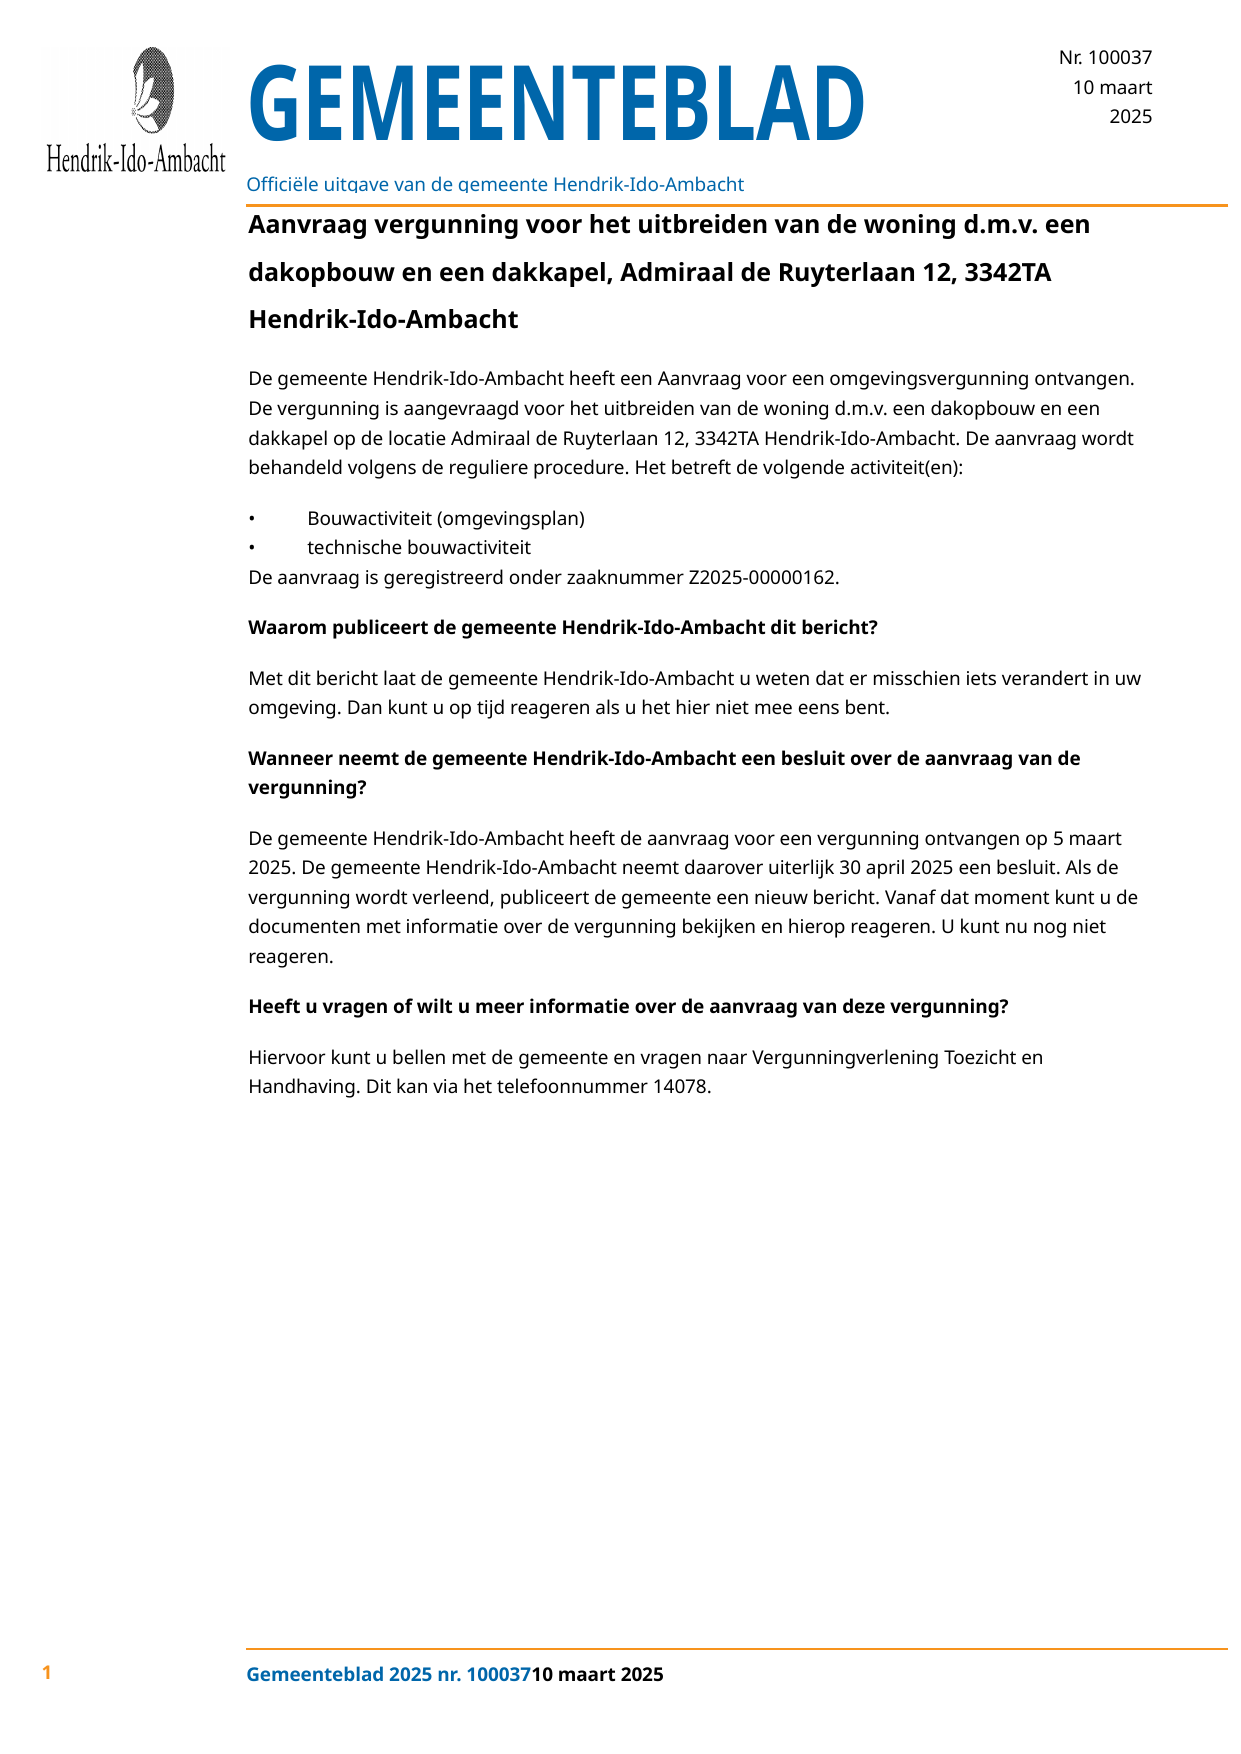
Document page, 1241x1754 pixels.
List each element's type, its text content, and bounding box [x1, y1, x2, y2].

text Aanvraag vergunning voor het uitbreiden van de woning d.m.v. een dakopbouw en een dakkapel, Admiraal de Ruyterlaan 12, 3342TA Hendrik-Ido-Ambacht [248, 207, 1152, 336]
list technische bouwactiviteit [248, 534, 1152, 560]
text De aanvraag is geregistreerd onder zaaknummer Z2025-00000162. [248, 564, 1152, 589]
text Heeft u vragen of wilt u meer informatie over de aanvraag van deze vergunning? [248, 993, 1152, 1019]
text De gemeente Hendrik-Ido-Ambacht heeft de aanvraag voor een vergunning ontvangen op 5 maart 2025. De gemeente Hendrik-Ido-Ambacht neemt daarover uiterlijk 30 april 2025 een besluit. Als de vergunning wordt verleend, publiceert de gemeente een nieuw bericht. Vanaf dat moment kunt u de documenten met informatie over de vergunning bekijken en hierop reageren. U kunt nu nog niet reageren. [248, 825, 1152, 969]
picture [41, 47, 231, 172]
text Waarom publiceert de gemeente Hendrik-Ido-Ambacht dit bericht? [248, 614, 1152, 640]
list Bouwactiviteit (omgevingsplan) [248, 505, 1152, 530]
text Hiervoor kunt u bellen met de gemeente en vragen naar Vergunningverlening Toezicht en Handhaving. Dit kan via het telefoonnummer 14078. [248, 1044, 1152, 1099]
text Wanneer neemt de gemeente Hendrik-Ido-Ambacht een besluit over de aanvraag van de vergunning? [248, 745, 1152, 800]
text De gemeente Hendrik-Ido-Ambacht heeft een Aanvraag voor een omgevingsvergunning ontvangen. De vergunning is aangevraagd voor het uitbreiden van de woning d.m.v. een dakopbouw en een dakkapel op de locatie Admiraal de Ruyterlaan 12, 3342TA Hendrik-Ido-Ambacht. De aanvraag wordt behandeld volgens de reguliere procedure. Het betreft de volgende activiteit(en): [248, 366, 1152, 480]
text Met dit bericht laat de gemeente Hendrik-Ido-Ambacht u weten dat er misschien iets verandert in uw omgeving. Dan kunt u op tijd reageren als u het hier niet mee eens bent. [248, 665, 1152, 720]
